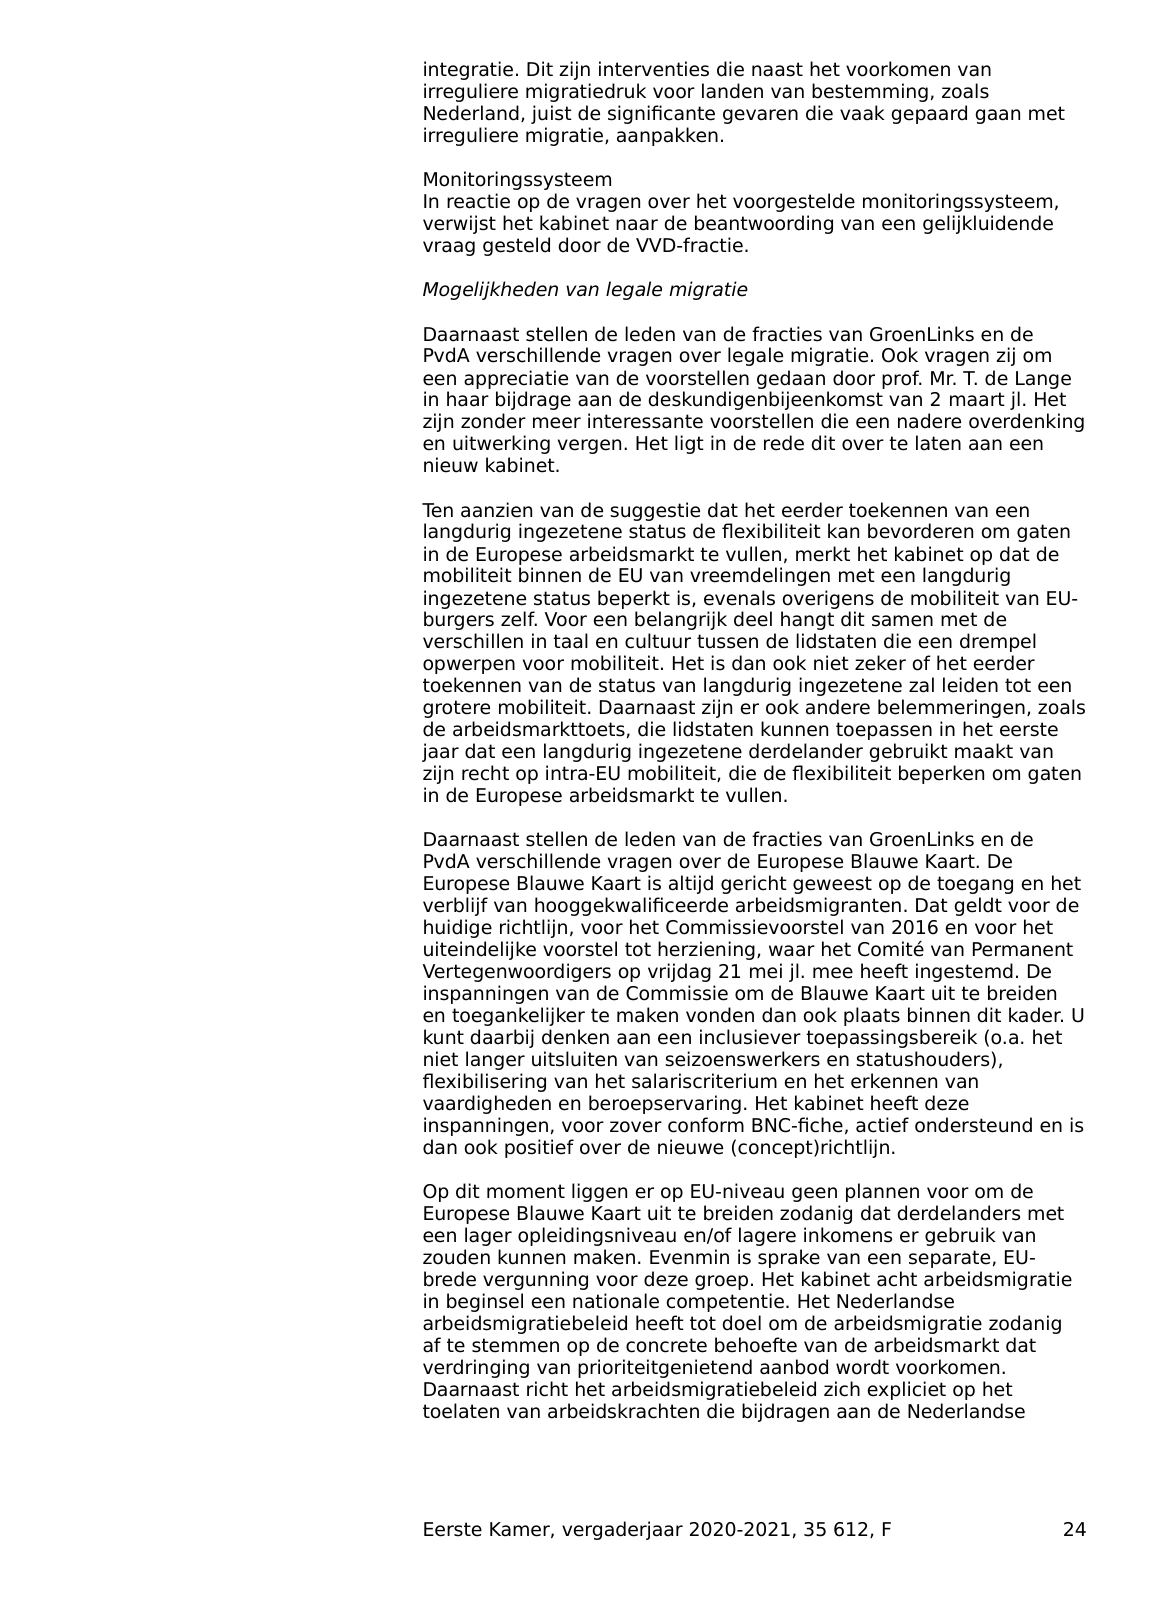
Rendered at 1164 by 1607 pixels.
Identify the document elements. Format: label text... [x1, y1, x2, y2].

text Op dit moment liggen er op EU-niveau geen plannen voor om de Europese Blauwe Kaart uit te breiden zodanig dat derdelanders met een lager opleidingsniveau en/of lagere inkomens er gebruik van zouden kunnen maken. Evenmin is sprake van een separate, EU-brede vergunning voor deze groep. Het kabinet acht arbeidsmigratie in beginsel een nationale competentie. Het Nederlandse arbeidsmigratiebeleid heeft tot doel om de arbeidsmigratie zodanig af te stemmen op de concrete behoefte van de arbeidsmarkt dat verdringing van prioriteitgenietend aanbod wordt voorkomen. Daarnaast richt het arbeidsmigratiebeleid zich expliciet op het toelaten van arbeidskrachten die bijdragen aan de Nederlandse [422, 1181, 1087, 1423]
text In reactie op de vragen over het voorgestelde monitoringssysteem, verwijst het kabinet naar de beantwoording van een gelijkluidende vraag gesteld door de VVD-fractie. [422, 191, 1087, 257]
text Daarnaast stellen de leden van de fracties van GroenLinks en de PvdA verschillende vragen over de Europese Blauwe Kaart. De Europese Blauwe Kaart is altijd gericht geweest op de toegang en het verblijf van hooggekwalificeerde arbeidsmigranten. Dat geldt voor de huidige richtlijn, voor het Commissievoorstel van 2016 en voor het uiteindelijke voorstel tot herziening, waar het Comité van Permanent Vertegenwoordigers op vrijdag 21 mei jl. mee heeft ingestemd. De inspanningen van de Commissie om de Blauwe Kaart uit te breiden en toegankelijker te maken vonden dan ook plaats binnen dit kader. U kunt daarbij denken aan een inclusiever toepassingsbereik (o.a. het niet langer uitsluiten van seizoenswerkers en statushouders), flexibilisering van het salariscriterium en het erkennen van vaardigheden en beroepservaring. Het kabinet heeft deze inspanningen, voor zover conform BNC-fiche, actief ondersteund en is dan ook positief over de nieuwe (concept)richtlijn. [422, 829, 1087, 1159]
text Monitoringssysteem [422, 169, 1087, 191]
text Daarnaast stellen de leden van de fracties van GroenLinks en de PvdA verschillende vragen over legale migratie. Ook vragen zij om een appreciatie van de voorstellen gedaan door prof. Mr. T. de Lange in haar bijdrage aan de deskundigenbijeenkomst van 2 maart jl. Het zijn zonder meer interessante voorstellen die een nadere overdenking en uitwerking vergen. Het ligt in de rede dit over te laten aan een nieuw kabinet. [422, 323, 1087, 477]
subtitle Mogelijkheden van legale migratie [422, 279, 1087, 301]
text integratie. Dit zijn interventies die naast het voorkomen van irreguliere migratiedruk voor landen van bestemming, zoals Nederland, juist de significante gevaren die vaak gepaard gaan met irreguliere migratie, aanpakken. [422, 59, 1087, 147]
text Ten aanzien van de suggestie dat het eerder toekennen van een langdurig ingezetene status de flexibiliteit kan bevorderen om gaten in de Europese arbeidsmarkt te vullen, merkt het kabinet op dat de mobiliteit binnen de EU van vreemdelingen met een langdurig ingezetene status beperkt is, evenals overigens de mobiliteit van EU-burgers zelf. Voor een belangrijk deel hangt dit samen met de verschillen in taal en cultuur tussen de lidstaten die een drempel opwerpen voor mobiliteit. Het is dan ook niet zeker of het eerder toekennen van de status van langdurig ingezetene zal leiden tot een grotere mobiliteit. Daarnaast zijn er ook andere belemmeringen, zoals de arbeidsmarkttoets, die lidstaten kunnen toepassen in het eerste jaar dat een langdurig ingezetene derdelander gebruikt maakt van zijn recht op intra-EU mobiliteit, die de flexibiliteit beperken om gaten in de Europese arbeidsmarkt te vullen. [422, 499, 1087, 807]
